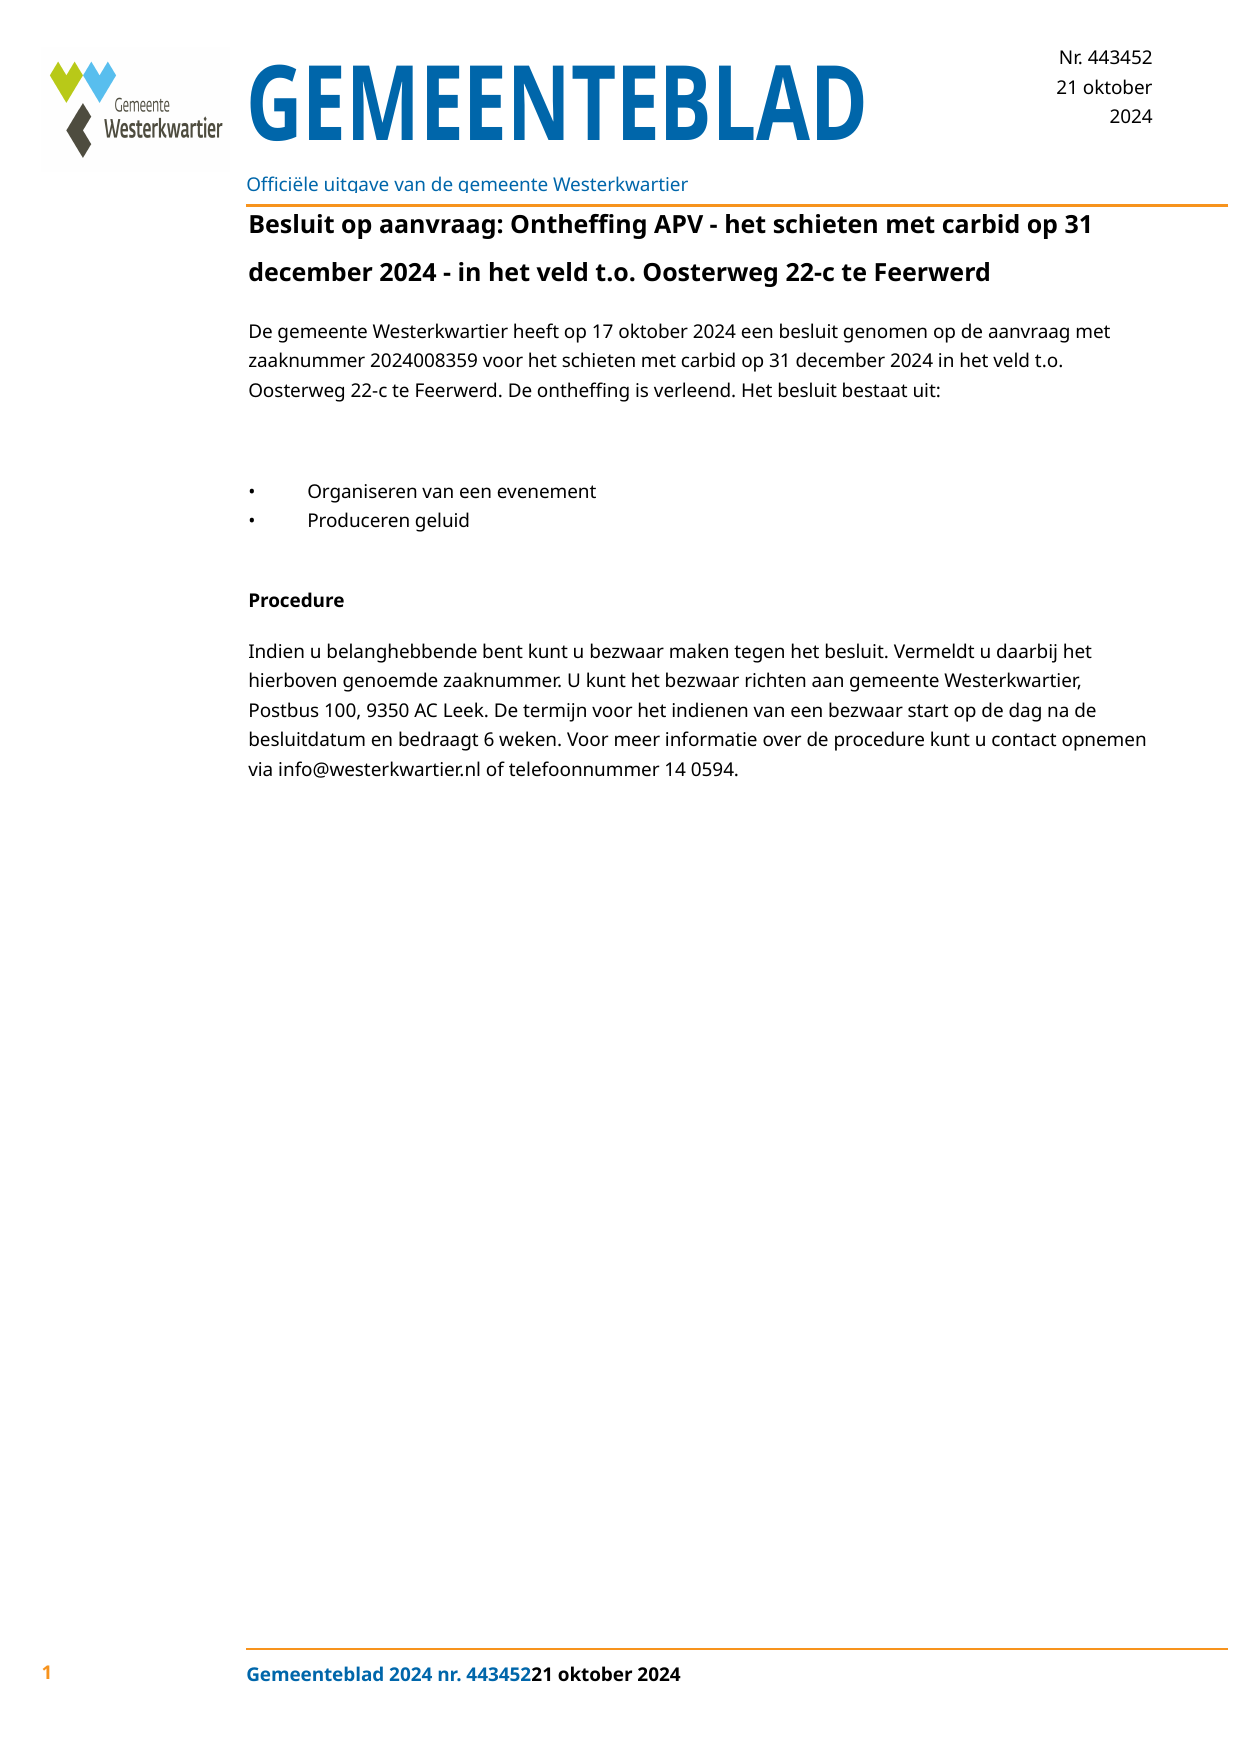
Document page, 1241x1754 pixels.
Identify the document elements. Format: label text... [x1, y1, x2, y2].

text Besluit op aanvraag: Ontheffing APV - het schieten met carbid op 31 december 2024 - in het veld t.o. Oosterweg 22-c te Feerwerd [248, 207, 1152, 288]
list Produceren geluid [248, 507, 1152, 533]
list Organiseren van een evenement [248, 478, 1152, 504]
text Procedure [248, 587, 1152, 613]
picture [41, 47, 231, 172]
text Indien u belanghebbende bent kunt u bezwaar maken tegen het besluit. Vermeldt u daarbij het hierboven genoemde zaaknummer. U kunt het bezwaar richten aan gemeente Westerkwartier, Postbus 100, 9350 AC Leek. De termijn voor het indienen van een bezwaar start op de dag na de besluitdatum en bedraagt 6 weken. Voor meer informatie over de procedure kunt u contact opnemen via info@westerkwartier.nl of telefoonnummer 14 0594. [248, 638, 1152, 782]
text De gemeente Westerkwartier heeft op 17 oktober 2024 een besluit genomen op de aanvraag met zaaknummer 2024008359 voor het schieten met carbid op 31 december 2024 in het veld t.o. Oosterweg 22-c te Feerwerd. De ontheffing is verleend. Het besluit bestaat uit: [248, 318, 1152, 403]
